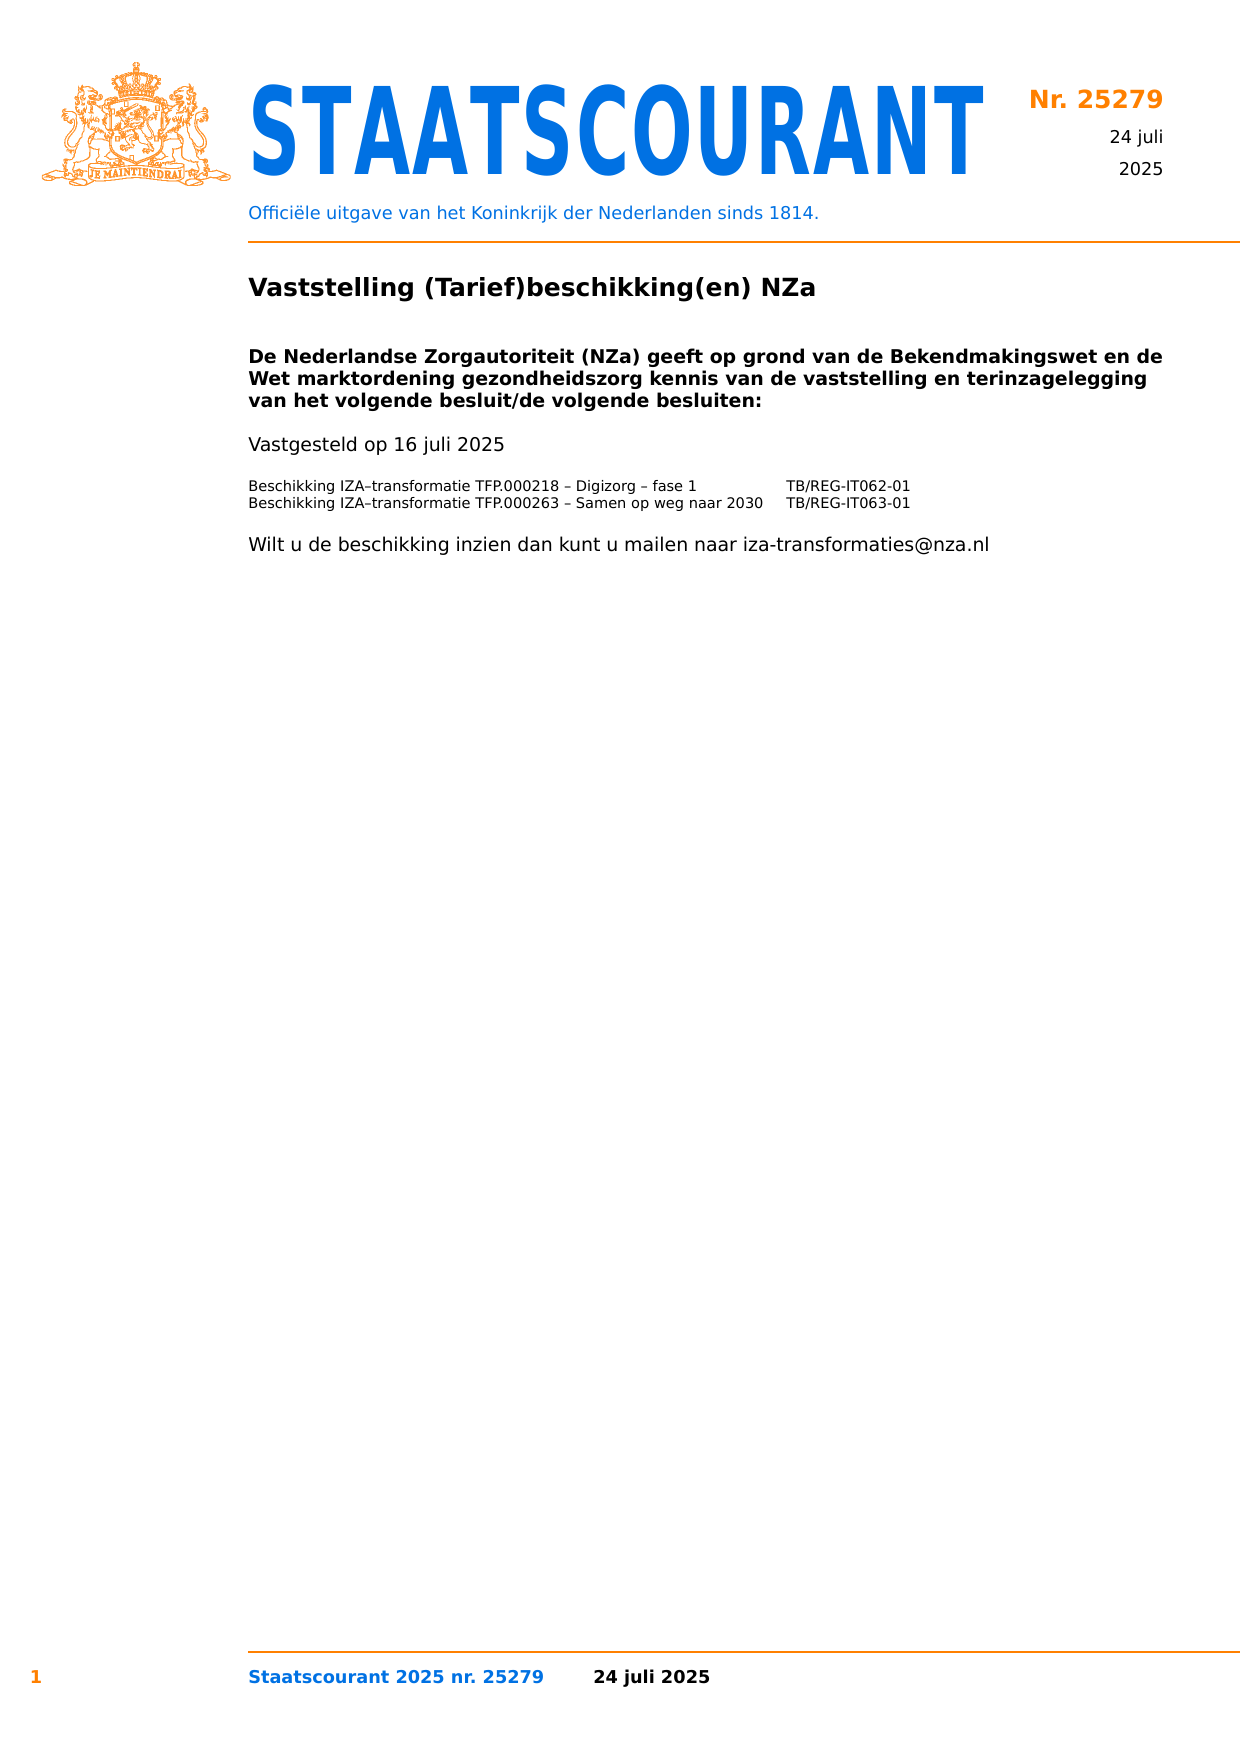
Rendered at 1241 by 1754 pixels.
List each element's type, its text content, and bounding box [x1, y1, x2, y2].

picture [41, 62, 231, 186]
table_cell 24 juli [998, 121, 1240, 153]
text De Nederlandse Zorgautoriteit (NZa) geeft op grond van de Bekendmakingswet en de Wet marktordening gezondheidszorg kennis van de vaststelling en terinzagelegging van het volgende besluit/de volgende besluiten: [248, 346, 1163, 412]
text Vastgesteld op 16 juli 2025 [248, 434, 1163, 456]
table_cell Beschikking IZA–transformatie TFP.000263 – Samen op weg naar 2030 [248, 495, 780, 512]
table_cell 2025 [998, 153, 1240, 203]
table_header STAATSCOURANT [248, 62, 998, 203]
table_header TB/REG-IT062-01 [780, 478, 1163, 494]
table_header Nr. 25279 [998, 62, 1240, 121]
subtitle Vaststelling (Tarief)beschikking(en) NZa [248, 273, 1163, 302]
table_cell Officiële uitgave van het Koninkrijk der Nederlanden sinds 1814. [248, 203, 1240, 241]
text Wilt u de beschikking inzien dan kunt u mailen naar iza-transformaties@nza.nl [248, 533, 1163, 555]
table_cell TB/REG-IT063-01 [780, 495, 1163, 512]
table_header Beschikking IZA–transformatie TFP.000218 – Digizorg – fase 1 [248, 478, 780, 494]
table_header [25, 62, 248, 241]
